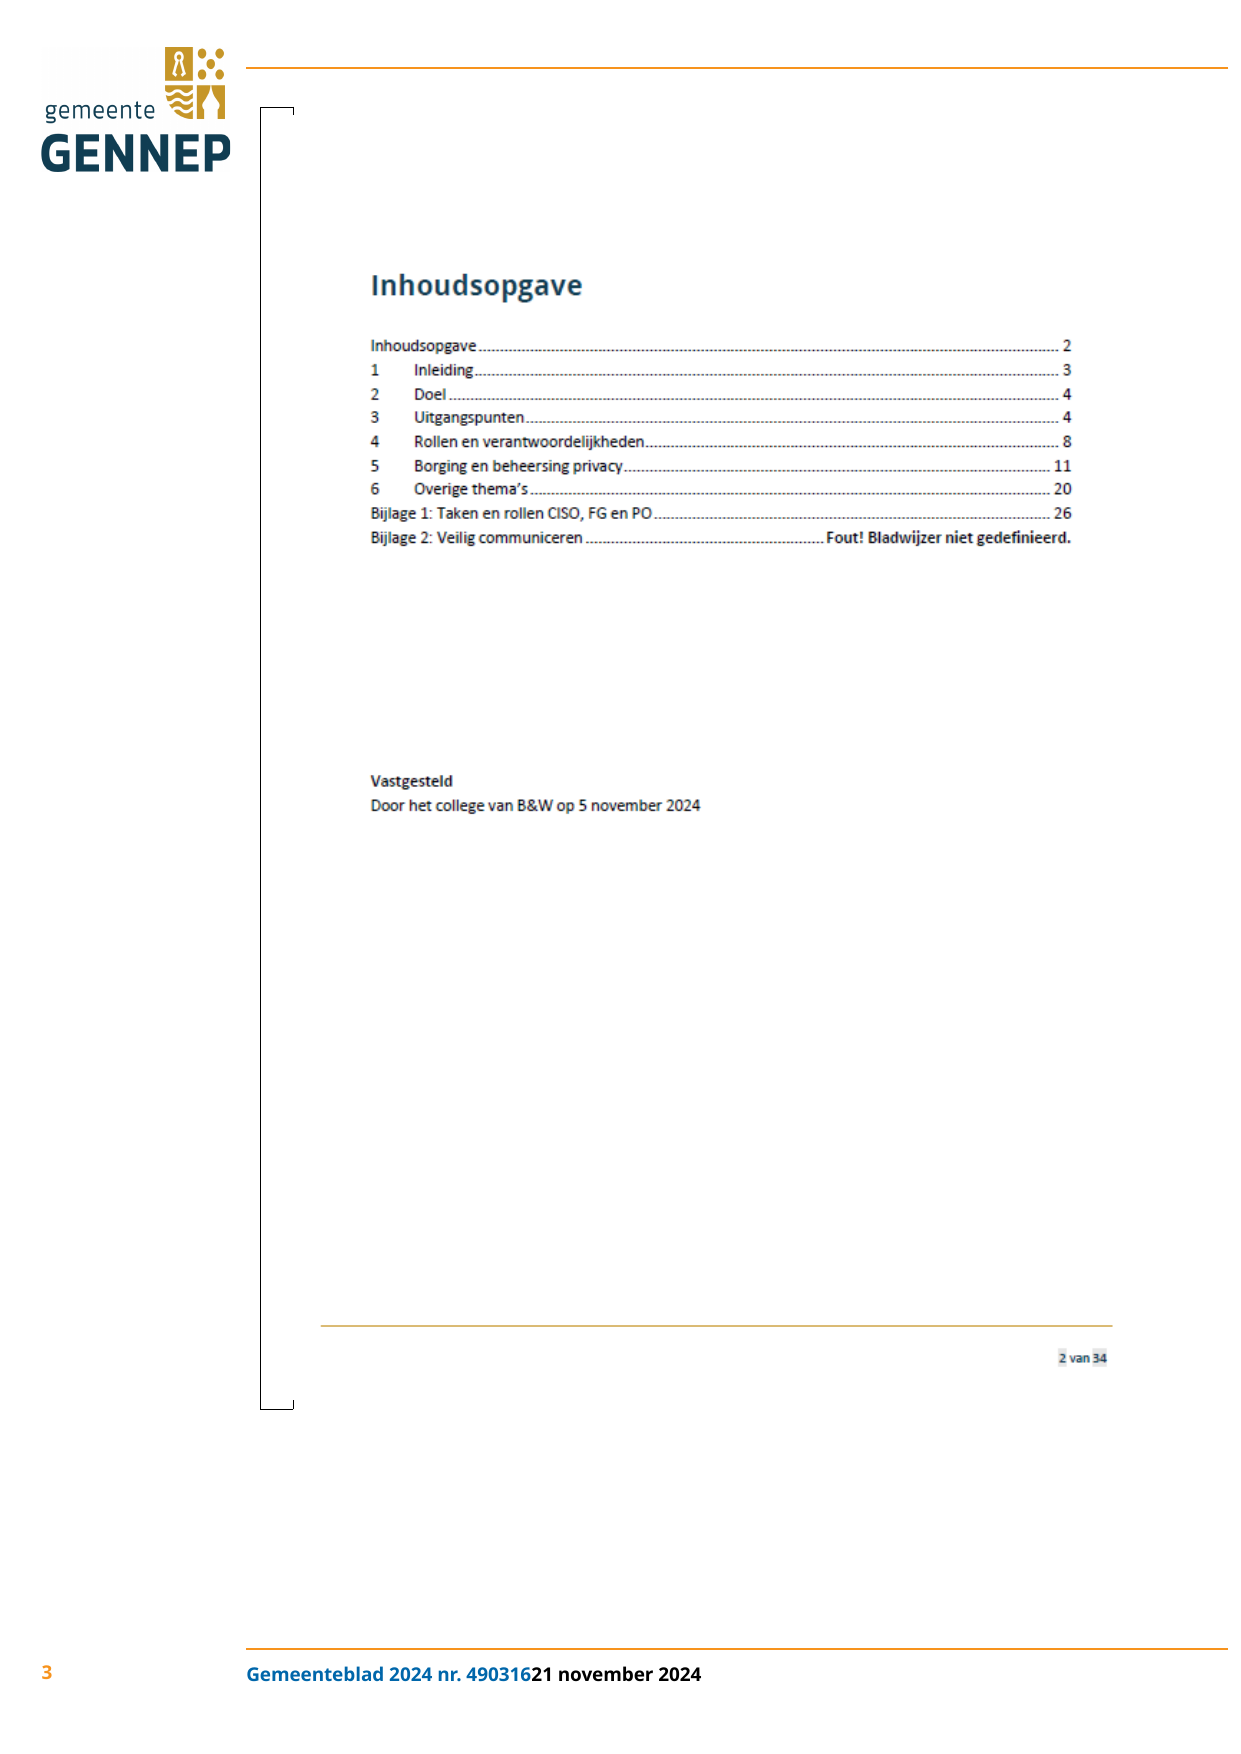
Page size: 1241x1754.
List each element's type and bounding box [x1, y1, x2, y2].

picture [41, 47, 231, 172]
picture [268, 115, 1173, 1400]
